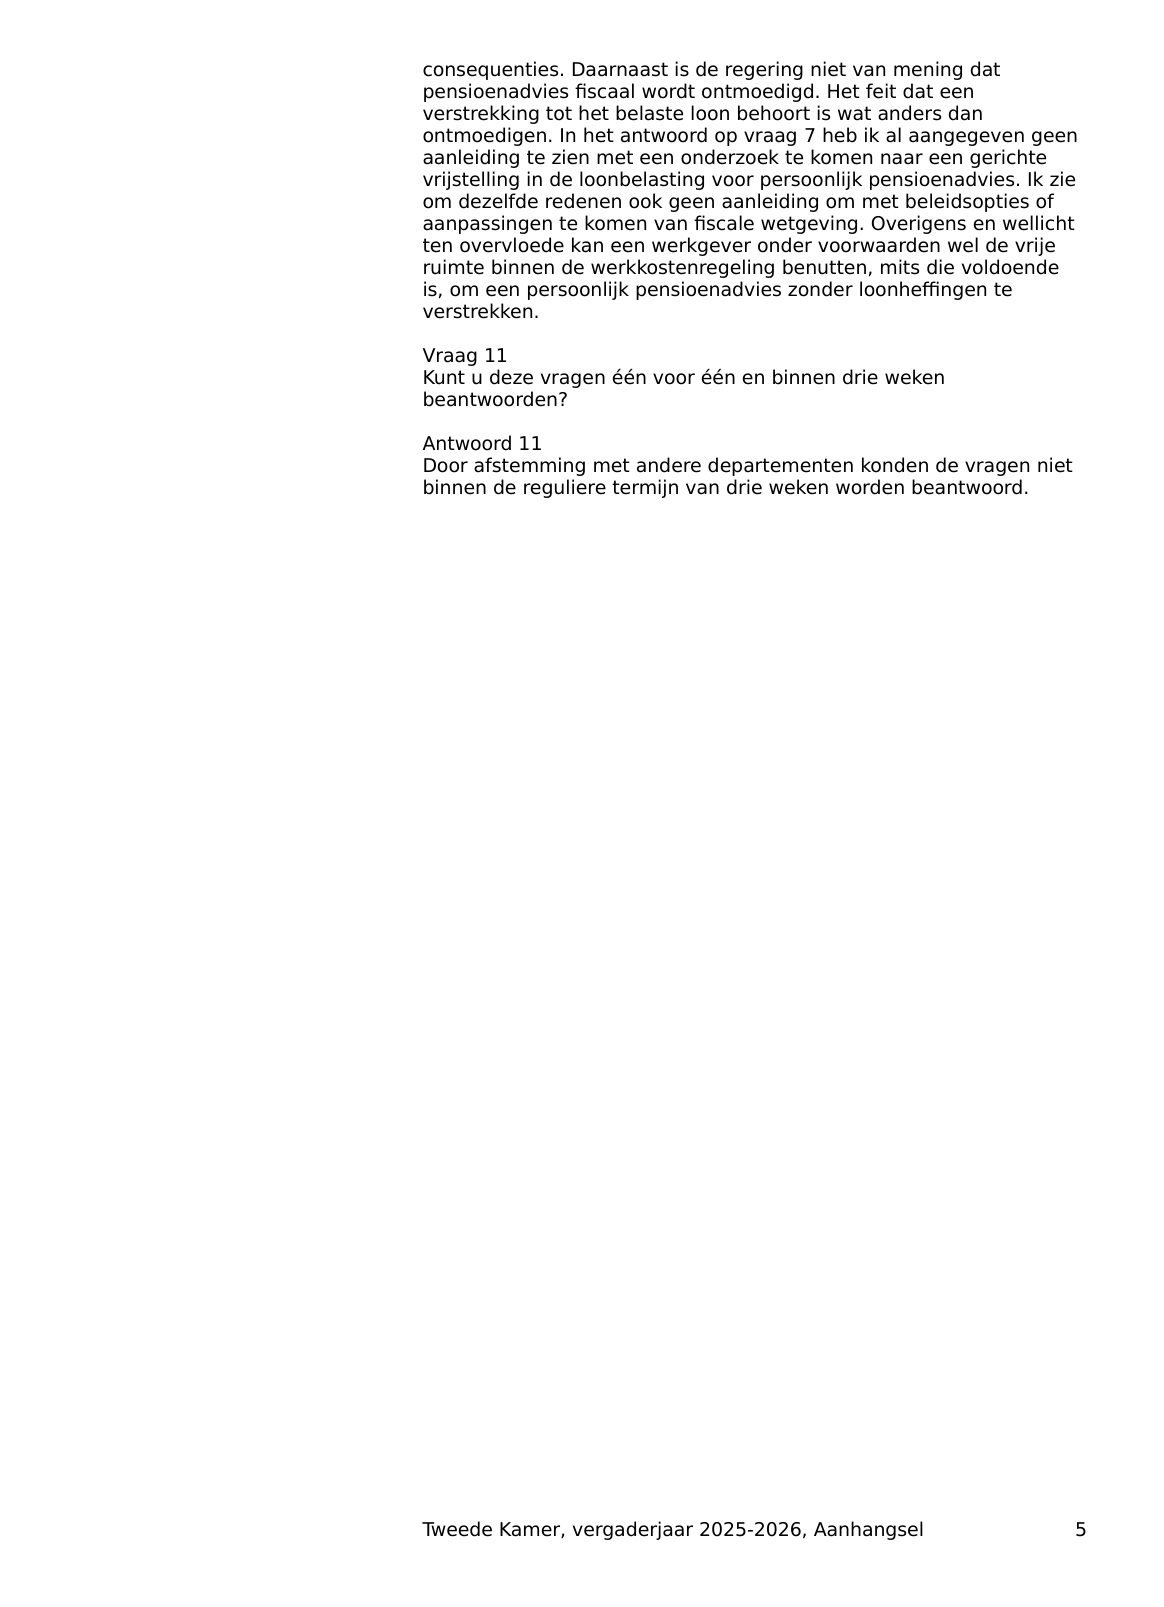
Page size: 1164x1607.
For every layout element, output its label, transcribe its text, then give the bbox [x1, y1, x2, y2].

text Door afstemming met andere departementen konden de vragen niet binnen de reguliere termijn van drie weken worden beantwoord. [422, 455, 1087, 499]
text Vraag 11 [422, 345, 1087, 367]
text Kunt u deze vragen één voor één en binnen drie weken beantwoorden? [422, 367, 1087, 411]
text consequenties. Daarnaast is de regering niet van mening dat pensioenadvies fiscaal wordt ontmoedigd. Het feit dat een verstrekking tot het belaste loon behoort is wat anders dan ontmoedigen. In het antwoord op vraag 7 heb ik al aangegeven geen aanleiding te zien met een onderzoek te komen naar een gerichte vrijstelling in de loonbelasting voor persoonlijk pensioenadvies. Ik zie om dezelfde redenen ook geen aanleiding om met beleidsopties of aanpassingen te komen van fiscale wetgeving. Overigens en wellicht ten overvloede kan een werkgever onder voorwaarden wel de vrije ruimte binnen de werkkostenregeling benutten, mits die voldoende is, om een persoonlijk pensioenadvies zonder loonheffingen te verstrekken. [422, 59, 1087, 323]
text Antwoord 11 [422, 433, 1087, 455]
